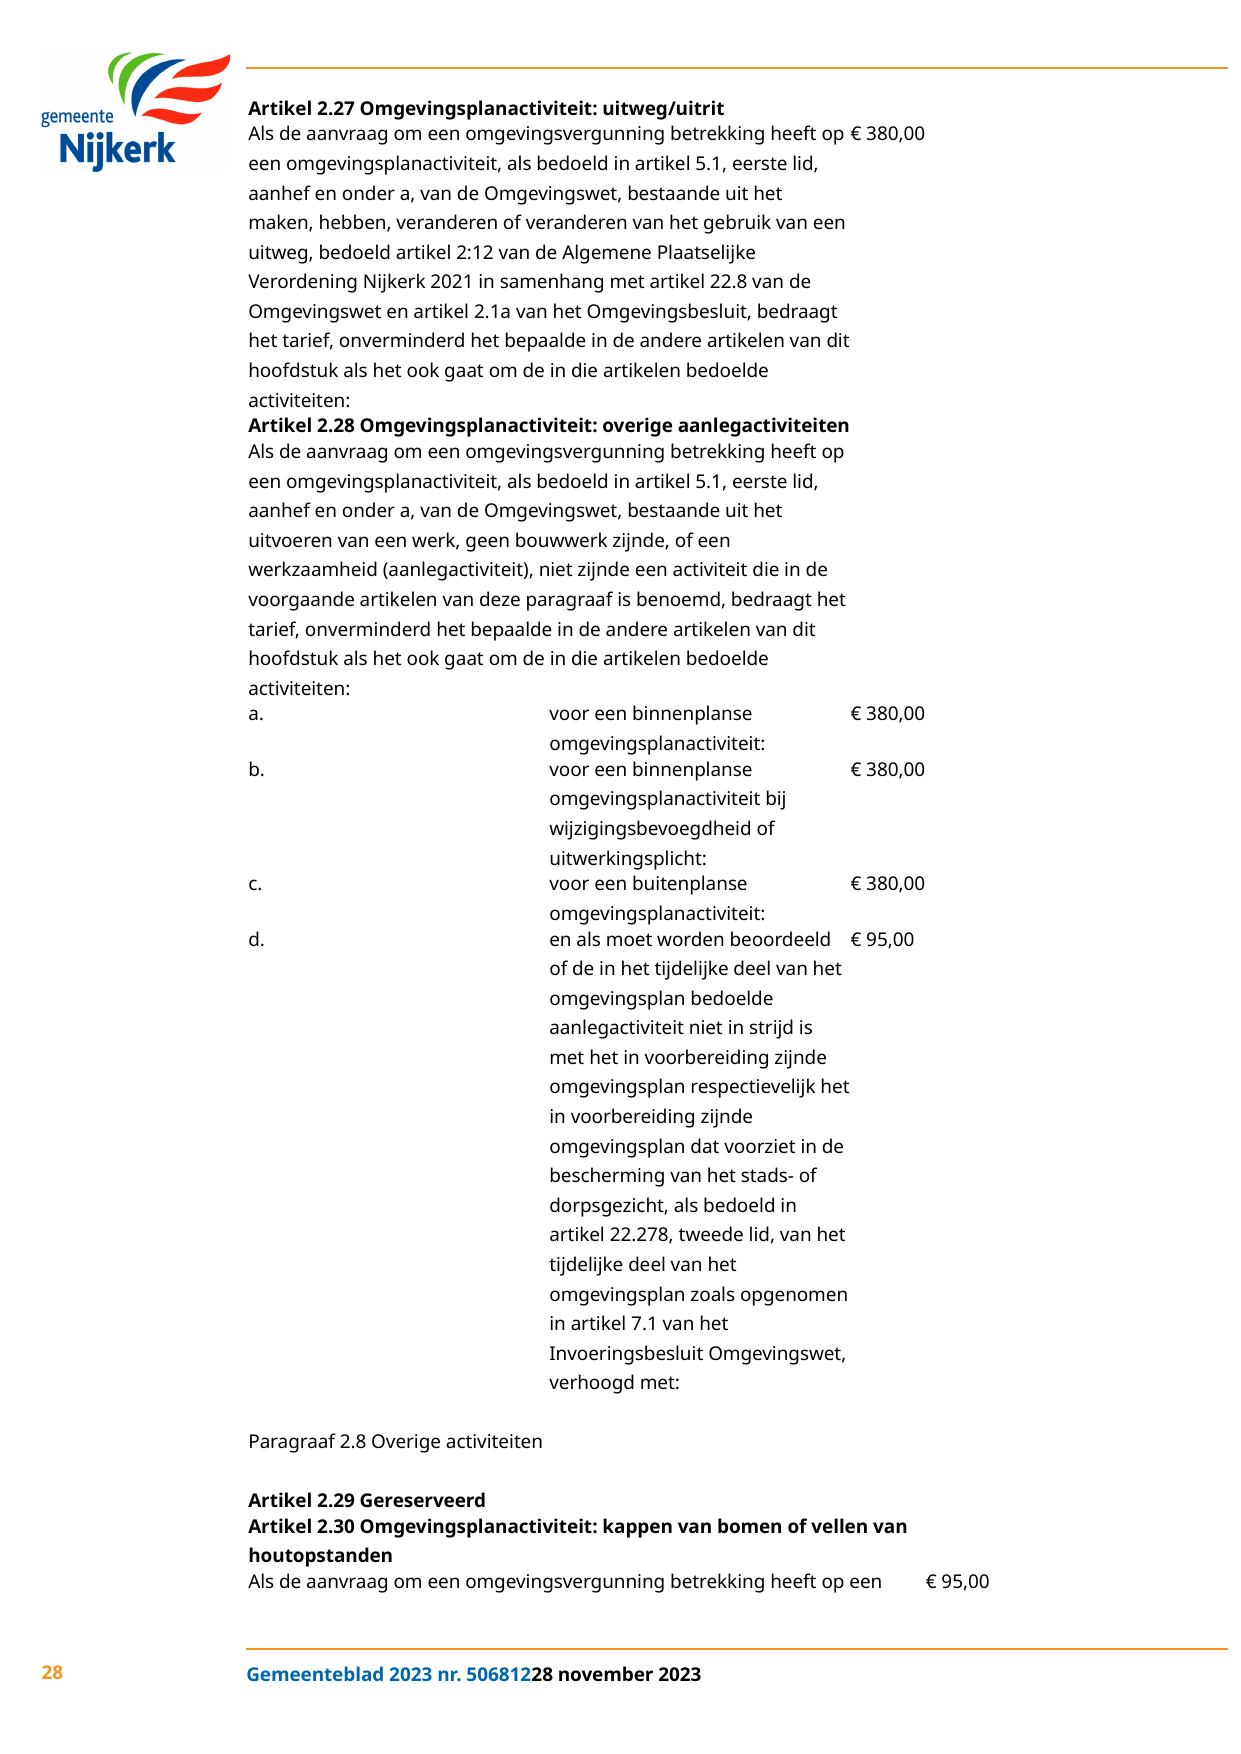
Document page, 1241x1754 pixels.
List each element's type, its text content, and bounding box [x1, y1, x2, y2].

table_cell Artikel 2.27 Omgevingsplanactiviteit: uitweg/uitrit [248, 95, 850, 121]
text Paragraaf 2.8 Overige activiteiten [248, 1428, 1152, 1454]
table_cell [926, 1513, 1152, 1568]
table_cell [850, 413, 1152, 438]
table_cell [850, 438, 1152, 701]
table_cell en als moet worden beoordeeld of de in het tijdelijke deel van het omgevingsplan bedoelde aanlegactiviteit niet in strijd is met het in voorbereiding zijnde omgevingsplan respectievelijk het in voorbereiding zijnde omgevingsplan dat voorziet in de bescherming van het stads- of dorpsgezicht, als bedoeld in artikel 22.278, tweede lid, van het tijdelijke deel van het omgevingsplan zoals opgenomen in artikel 7.1 van het Invoeringsbesluit Omgevingswet, verhoogd met: [549, 926, 850, 1395]
table_cell b. [248, 756, 549, 870]
table_cell voor een buitenplanse omgevingsplanactiviteit: [549, 870, 850, 926]
table_cell € 380,00 [850, 121, 1152, 412]
table_cell voor een binnenplanse omgevingsplanactiviteit bij wijzigingsbevoegdheid of uitwerkingsplicht: [549, 756, 850, 870]
table_cell voor een binnenplanse omgevingsplanactiviteit: [549, 701, 850, 756]
table_cell € 95,00 [926, 1568, 1152, 1594]
table_header Artikel 2.29 Gereserveerd [248, 1487, 926, 1513]
table_cell € 380,00 [850, 701, 1152, 756]
table_cell € 380,00 [850, 870, 1152, 926]
table_cell € 380,00 [850, 756, 1152, 870]
table_cell [850, 95, 1152, 121]
table_cell Artikel 2.30 Omgevingsplanactiviteit: kappen van bomen of vellen van houtopstanden [248, 1513, 926, 1568]
picture [41, 47, 231, 172]
table_cell c. [248, 870, 549, 926]
table_cell Als de aanvraag om een omgevingsvergunning betrekking heeft op een omgevingsplanactiviteit, als bedoeld in artikel 5.1, eerste lid, aanhef en onder a, van de Omgevingswet, bestaande uit het maken, hebben, veranderen of veranderen van het gebruik van een uitweg, bedoeld artikel 2:12 van de Algemene Plaatselijke Verordening Nijkerk 2021 in samenhang met artikel 22.8 van de Omgevingswet en artikel 2.1a van het Omgevingsbesluit, bedraagt het tarief, onverminderd het bepaalde in de andere artikelen van dit hoofdstuk als het ook gaat om de in die artikelen bedoelde activiteiten: [248, 121, 850, 412]
table_cell d. [248, 926, 549, 1395]
table_cell € 95,00 [850, 926, 1152, 1395]
table_header [926, 1487, 1152, 1513]
table_cell Artikel 2.28 Omgevingsplanactiviteit: overige aanlegactiviteiten [248, 413, 850, 438]
table_cell Als de aanvraag om een omgevingsvergunning betrekking heeft op een [248, 1568, 926, 1594]
table_cell Als de aanvraag om een omgevingsvergunning betrekking heeft op een omgevingsplanactiviteit, als bedoeld in artikel 5.1, eerste lid, aanhef en onder a, van de Omgevingswet, bestaande uit het uitvoeren van een werk, geen bouwwerk zijnde, of een werkzaamheid (aanlegactiviteit), niet zijnde een activiteit die in de voorgaande artikelen van deze paragraaf is benoemd, bedraagt het tarief, onverminderd het bepaalde in de andere artikelen van dit hoofdstuk als het ook gaat om de in die artikelen bedoelde activiteiten: [248, 438, 850, 701]
table_cell a. [248, 701, 549, 756]
